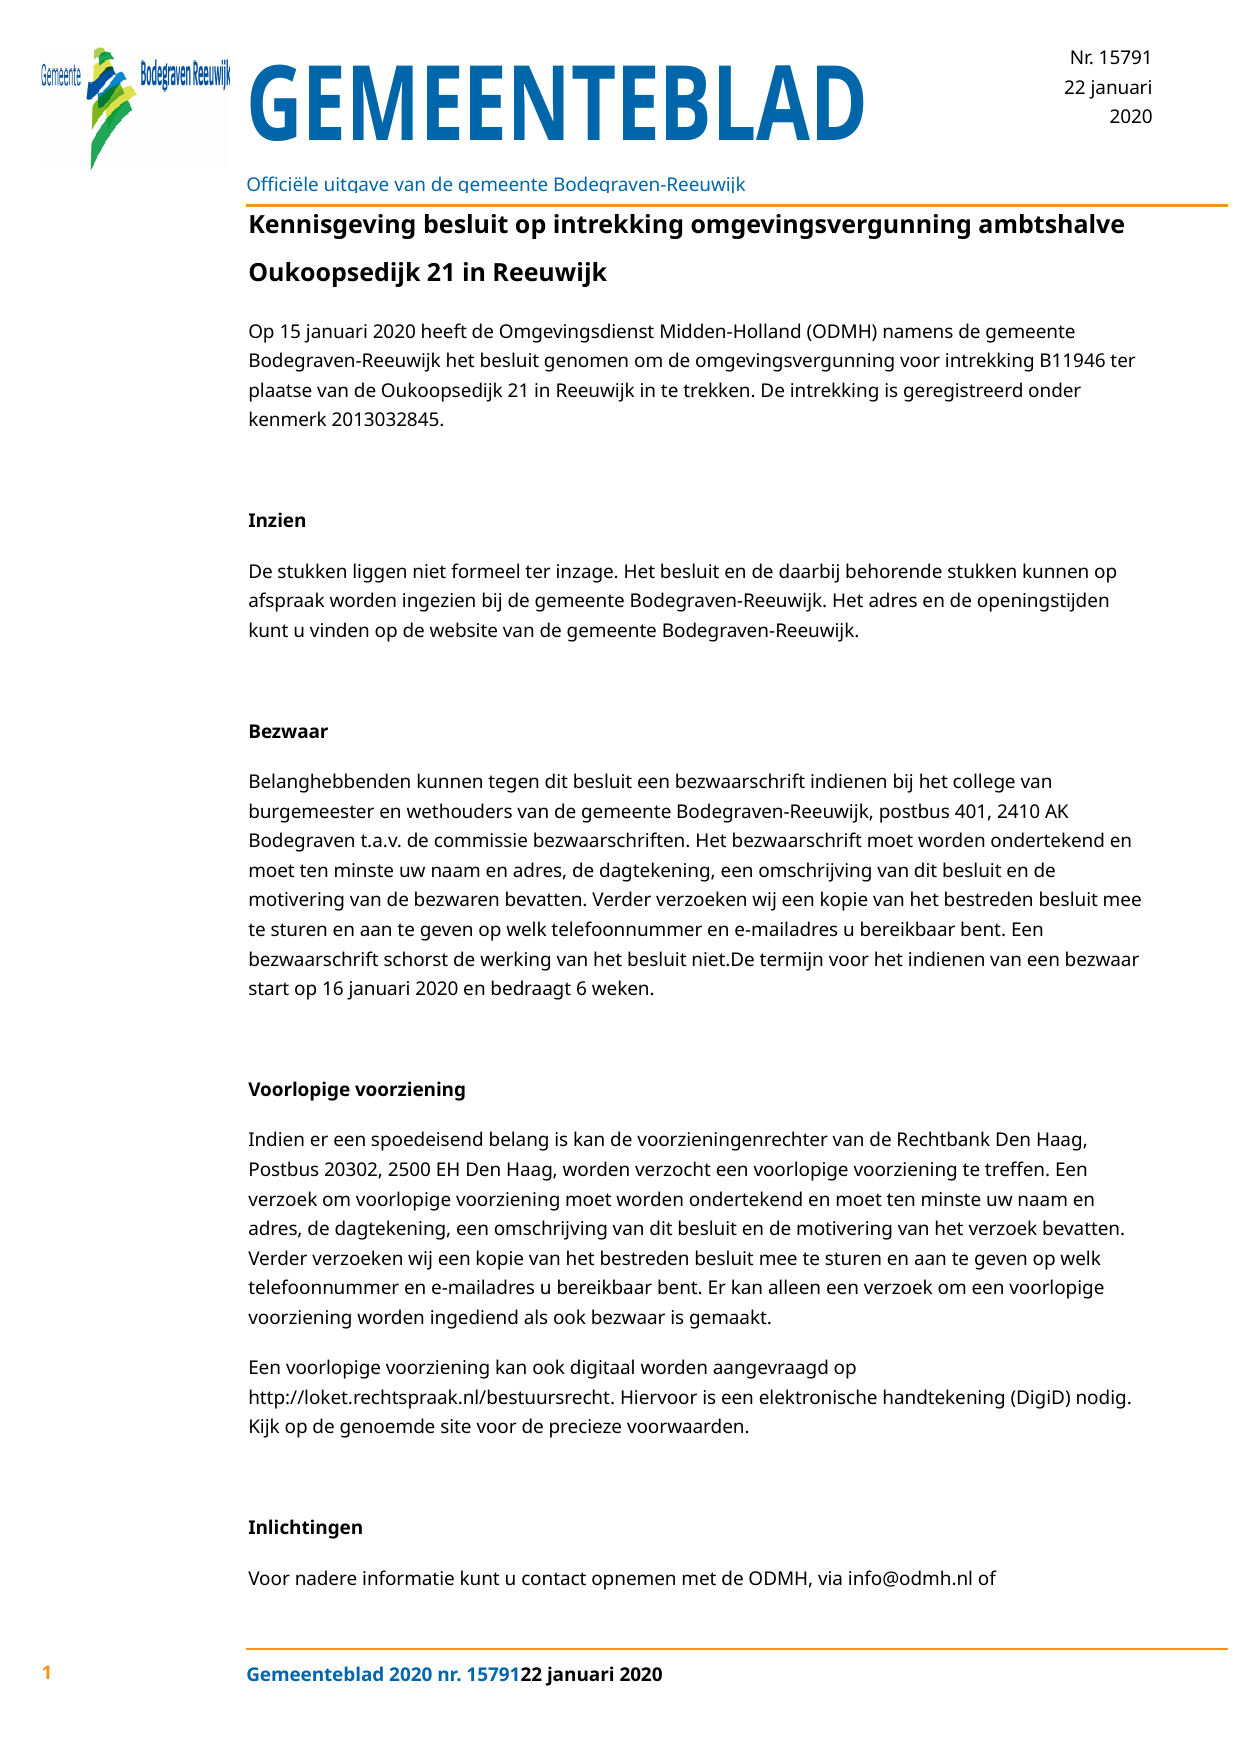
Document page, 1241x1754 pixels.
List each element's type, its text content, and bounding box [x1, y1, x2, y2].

text Een voorlopige voorziening kan ook digitaal worden aangevraagd op http://loket.rechtspraak.nl/bestuursrecht. Hiervoor is een elektronische handtekening (DigiD) nodig. Kijk op de genoemde site voor de precieze voorwaarden. [248, 1354, 1152, 1439]
text De stukken liggen niet formeel ter inzage. Het besluit en de daarbij behorende stukken kunnen op afspraak worden ingezien bij de gemeente Bodegraven-Reeuwijk. Het adres en de openingstijden kunt u vinden op de website van de gemeente Bodegraven-Reeuwijk. [248, 558, 1152, 643]
text Kennisgeving besluit op intrekking omgevingsvergunning ambtshalve Oukoopsedijk 21 in Reeuwijk [248, 207, 1152, 288]
text Op 15 januari 2020 heeft de Omgevingsdienst Midden-Holland (ODMH) namens de gemeente Bodegraven-Reeuwijk het besluit genomen om de omgevingsvergunning voor intrekking B11946 ter plaatse van de Oukoopsedijk 21 in Reeuwijk in te trekken. De intrekking is geregistreerd onder kenmerk 2013032845. [248, 318, 1152, 432]
text Inlichtingen [248, 1514, 1152, 1540]
text Voorlopige voorziening [248, 1076, 1152, 1102]
text Voor nadere informatie kunt u contact opnemen met de ODMH, via info@odmh.nl of [248, 1565, 1152, 1591]
text Inzien [248, 507, 1152, 533]
picture [41, 47, 231, 172]
text Bezwaar [248, 718, 1152, 744]
text Indien er een spoedeisend belang is kan de voorzieningenrechter van de Rechtbank Den Haag, Postbus 20302, 2500 EH Den Haag, worden verzocht een voorlopige voorziening te treffen. Een verzoek om voorlopige voorziening moet worden ondertekend en moet ten minste uw naam en adres, de dagtekening, een omschrijving van dit besluit en de motivering van het verzoek bevatten. Verder verzoeken wij een kopie van het bestreden besluit mee te sturen en aan te geven op welk telefoonnummer en e-mailadres u bereikbaar bent. Er kan alleen een verzoek om een voorlopige voorziening worden ingediend als ook bezwaar is gemaakt. [248, 1127, 1152, 1330]
text Belanghebbenden kunnen tegen dit besluit een bezwaarschrift indienen bij het college van burgemeester en wethouders van de gemeente Bodegraven-Reeuwijk, postbus 401, 2410 AK Bodegraven t.a.v. de commissie bezwaarschriften. Het bezwaarschrift moet worden ondertekend en moet ten minste uw naam en adres, de dagtekening, een omschrijving van dit besluit en de motivering van de bezwaren bevatten. Verder verzoeken wij een kopie van het bestreden besluit mee te sturen en aan te geven op welk telefoonnummer en e-mailadres u bereikbaar bent. Een bezwaarschrift schorst de werking van het besluit niet.De termijn voor het indienen van een bezwaar start op 16 januari 2020 en bedraagt 6 weken. [248, 768, 1152, 1001]
